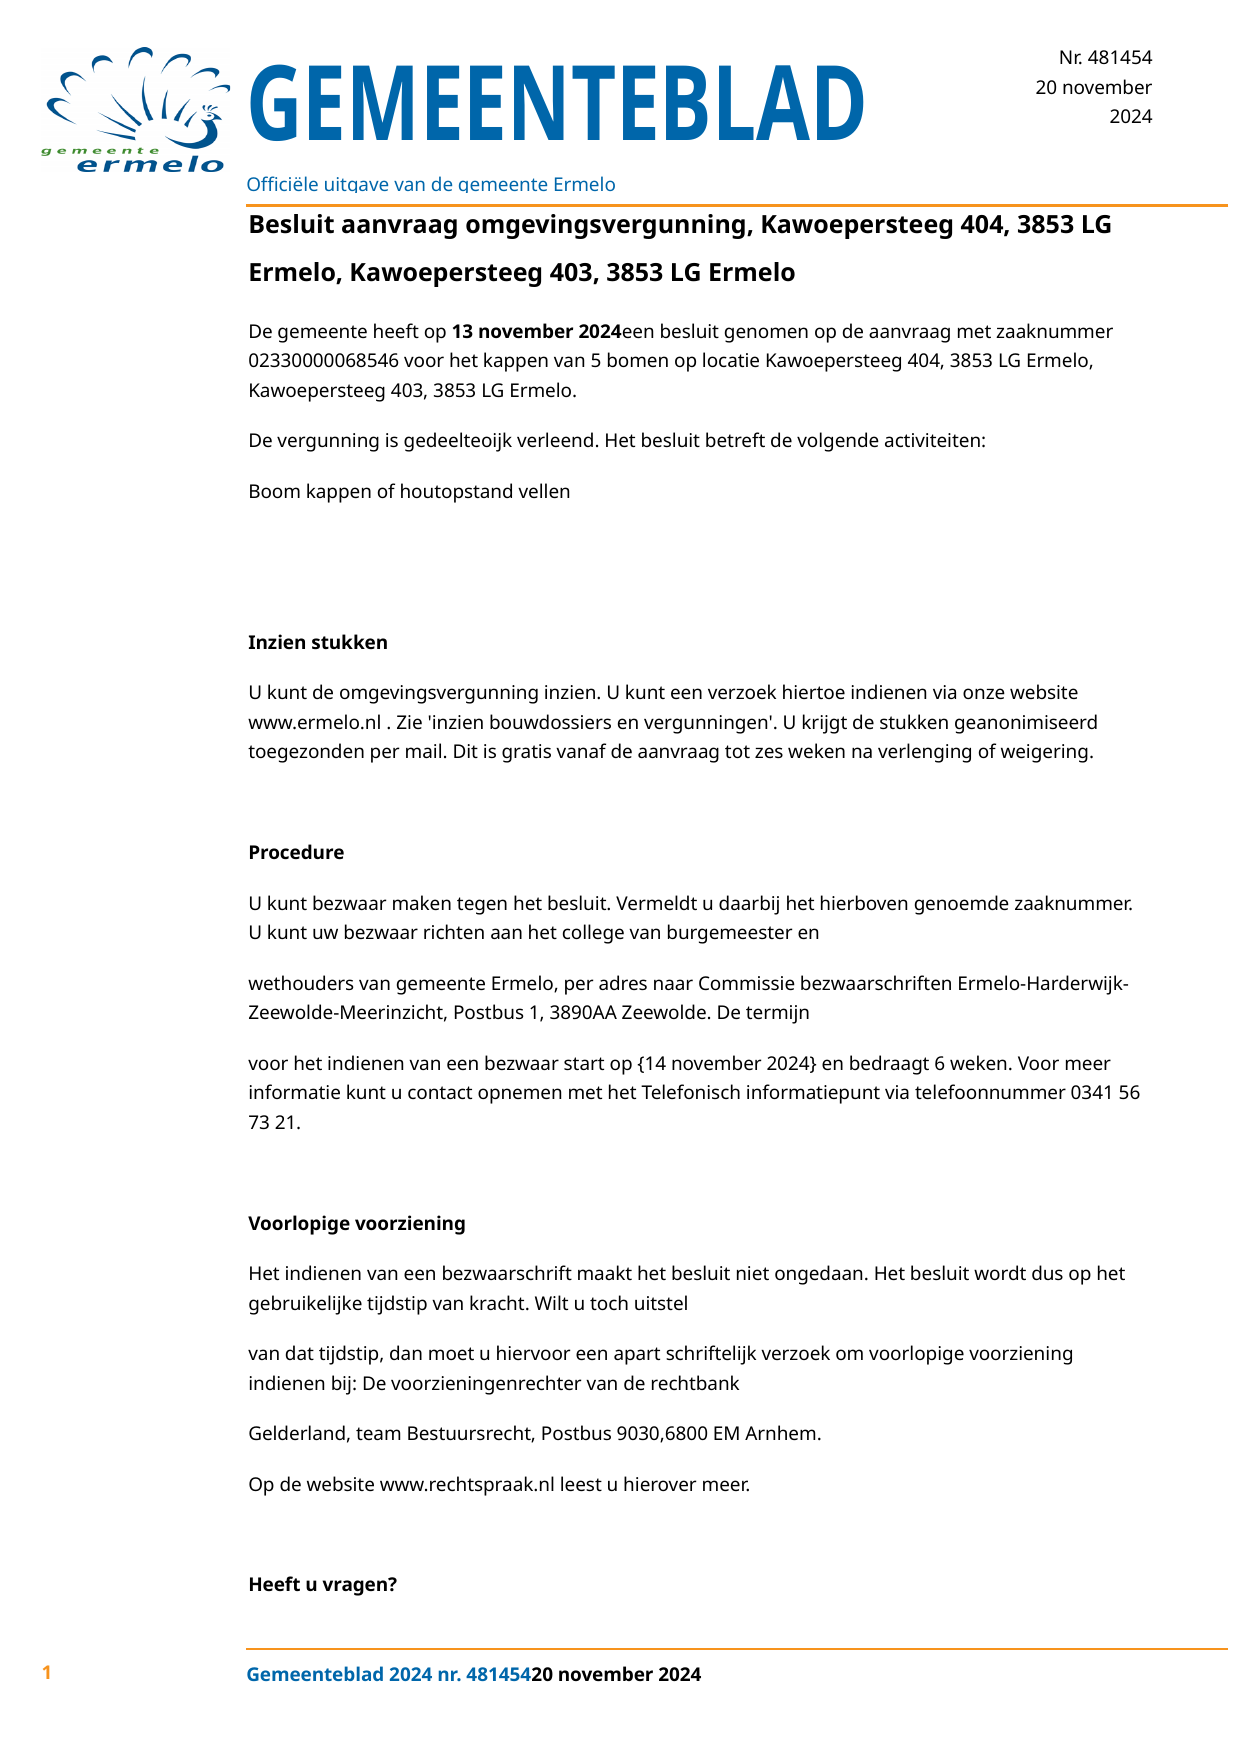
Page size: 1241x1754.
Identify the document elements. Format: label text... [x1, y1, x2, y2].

text De vergunning is gedeelteoijk verleend. Het besluit betreft de volgende activiteiten: [248, 427, 1152, 453]
text voor het indienen van een bezwaar start op {14 november 2024} en bedraagt 6 weken. Voor meer informatie kunt u contact opnemen met het Telefonisch informatiepunt via telefoonnummer 0341 56 73 21. [248, 1050, 1152, 1135]
text van dat tijdstip, dan moet u hiervoor een apart schriftelijk verzoek om voorlopige voorziening indienen bij: De voorzieningenrechter van de rechtbank [248, 1340, 1152, 1396]
text Op de website www.rechtspraak.nl leest u hierover meer. [248, 1471, 1152, 1497]
text Het indienen van een bezwaarschrift maakt het besluit niet ongedaan. Het besluit wordt dus op het gebruikelijke tijdstip van kracht. Wilt u toch uitstel [248, 1260, 1152, 1316]
text De gemeente heeft op 13 november 2024een besluit genomen op de aanvraag met zaaknummer 02330000068546 voor het kappen van 5 bomen op locatie Kawoepersteeg 404, 3853 LG Ermelo, Kawoepersteeg 403, 3853 LG Ermelo. [248, 318, 1152, 403]
text Inzien stukken [248, 629, 1152, 655]
text U kunt de omgevingsvergunning inzien. U kunt een verzoek hiertoe indienen via onze website www.ermelo.nl . Zie 'inzien bouwdossiers en vergunningen'. U krijgt de stukken geanonimiseerd toegezonden per mail. Dit is gratis vanaf de aanvraag tot zes weken na verlenging of weigering. [248, 679, 1152, 764]
text Boom kappen of houtopstand vellen [248, 478, 1152, 504]
picture [41, 47, 231, 172]
text Besluit aanvraag omgevingsvergunning, Kawoepersteeg 404, 3853 LG Ermelo, Kawoepersteeg 403, 3853 LG Ermelo [248, 207, 1152, 288]
text U kunt bezwaar maken tegen het besluit. Vermeldt u daarbij het hierboven genoemde zaaknummer. U kunt uw bezwaar richten aan het college van burgemeester en [248, 890, 1152, 945]
text wethouders van gemeente Ermelo, per adres naar Commissie bezwaarschriften Ermelo-Harderwijk-Zeewolde-Meerinzicht, Postbus 1, 3890AA Zeewolde. De termijn [248, 970, 1152, 1025]
text Heeft u vragen? [248, 1572, 1152, 1597]
text Procedure [248, 839, 1152, 865]
text Gelderland, team Bestuursrecht, Postbus 9030,6800 EM Arnhem. [248, 1420, 1152, 1446]
text Voorlopige voorziening [248, 1210, 1152, 1236]
